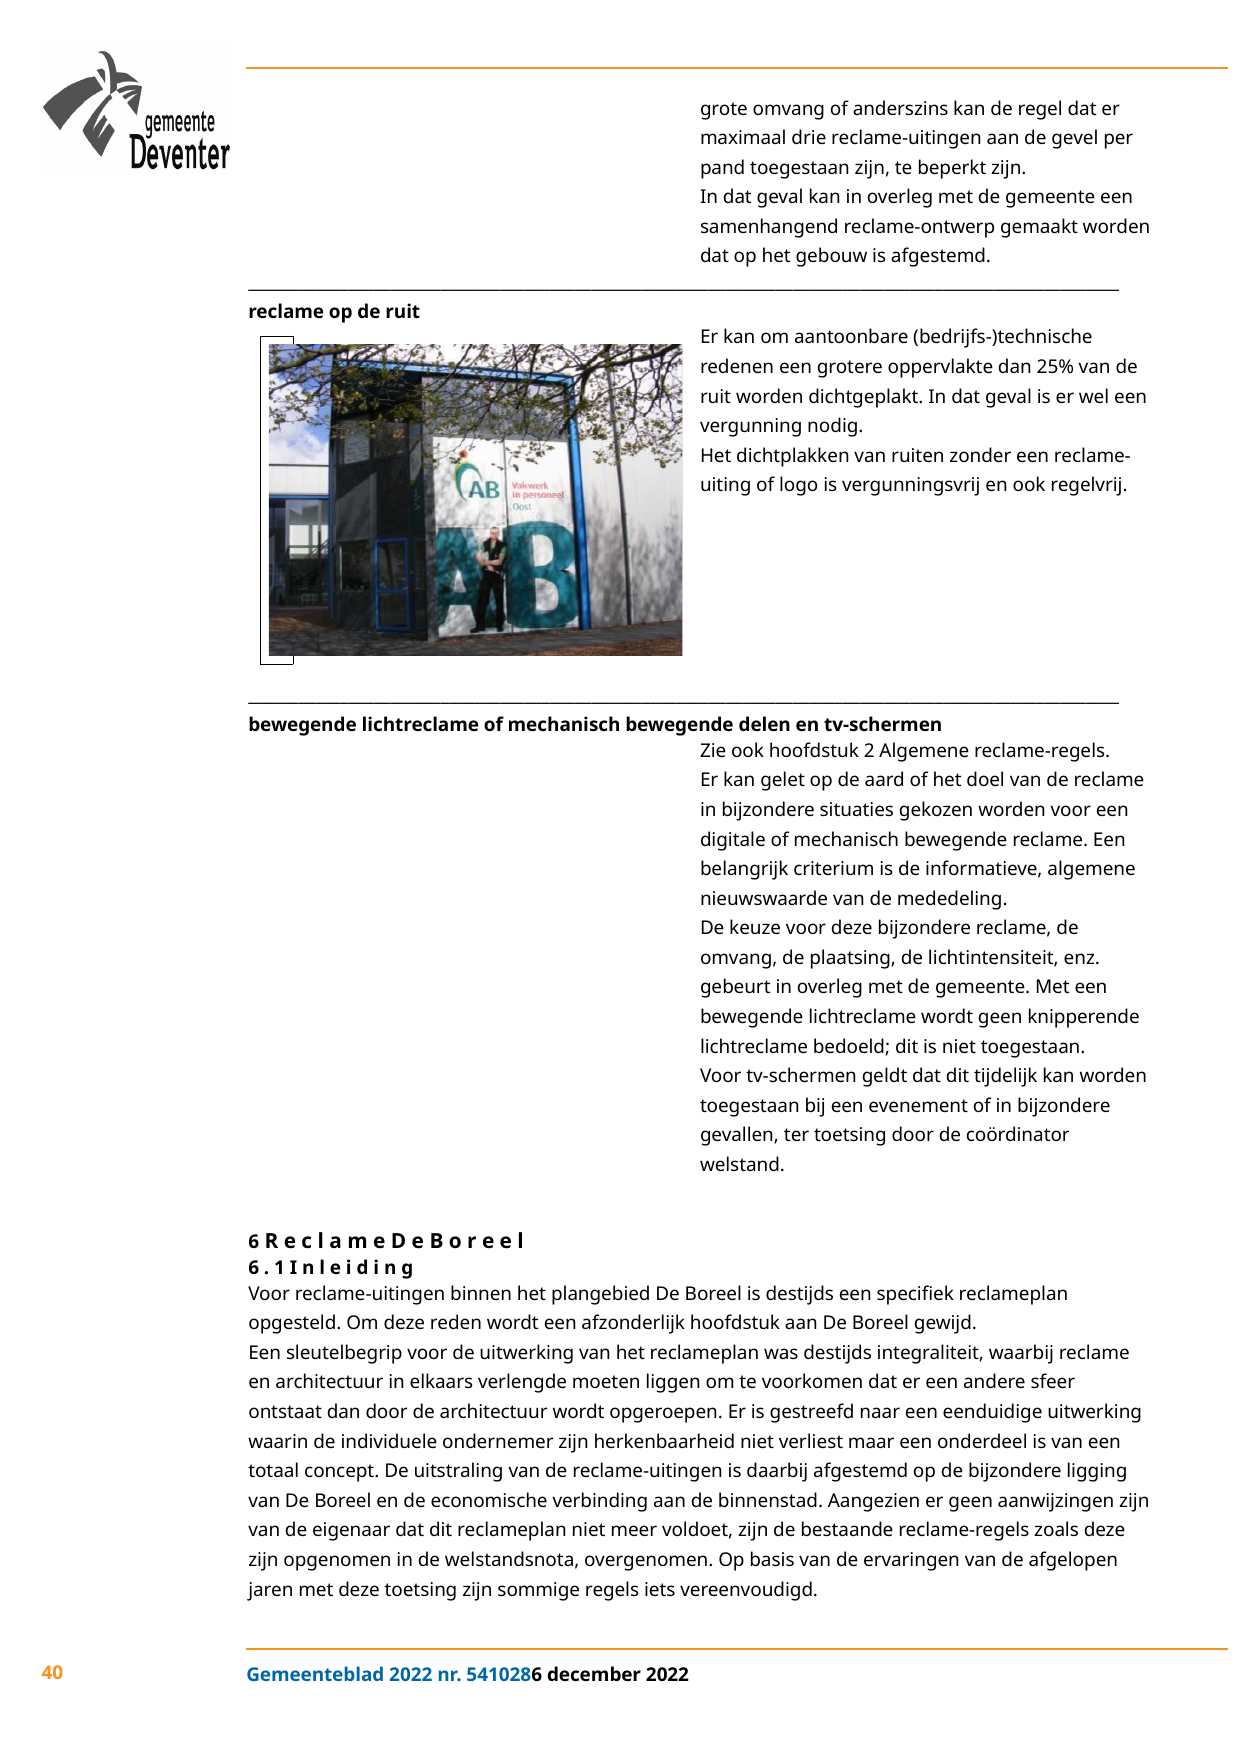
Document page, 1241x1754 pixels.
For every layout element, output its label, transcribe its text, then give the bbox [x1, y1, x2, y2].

table_cell Er kan om aantoonbare (bedrijfs-)technische redenen een grotere oppervlakte dan 25% van de ruit worden dichtgeplakt. In dat geval is er wel een vergunning nodig. Het dichtplakken van ruiten zonder een reclame-uiting of logo is vergunningsvrij en ook regelvrij. [700, 324, 1152, 682]
table_cell ________________________________________________________________________________________________________ bewegende lichtreclame of mechanisch bewegende delen en tv-schermen [248, 682, 1152, 737]
table_cell Zie ook hoofdstuk 2 Algemene reclame-regels. Er kan gelet op de aard of het doel van de reclame in bijzondere situaties gekozen worden voor een digitale of mechanisch bewegende reclame. Een belangrijk criterium is de informatieve, algemene nieuwswaarde van de mededeling. De keuze voor deze bijzondere reclame, de omvang, de plaatsing, de lichtintensiteit, enz. gebeurt in overleg met de gemeente. Met een bewegende lichtreclame wordt geen knipperende lichtreclame bedoeld; dit is niet toegestaan. Voor tv-schermen geldt dat dit tijdelijk kan worden toegestaan bij een evenement of in bijzondere gevallen, ter toetsing door de coördinator welstand. [700, 737, 1152, 1206]
text 6 R e c l a m e D e B o r e e l [248, 1226, 1152, 1254]
text Voor reclame-uitingen binnen het plangebied De Boreel is destijds een specifiek reclameplan opgesteld. Om deze reden wordt een afzonderlijk hoofdstuk aan De Boreel gewijd. [248, 1280, 1152, 1335]
table_cell [248, 345, 700, 682]
table_cell [261, 345, 293, 664]
table_cell [248, 95, 700, 268]
table_cell [261, 337, 293, 344]
table_cell ________________________________________________________________________________________________________ reclame op de ruit [248, 269, 1152, 324]
picture [41, 47, 231, 172]
text 6 . 1 I n l e i d i n g [248, 1254, 1152, 1280]
table_cell grote omvang of anderszins kan de regel dat er maximaal drie reclame-uitingen aan de gevel per pand toegestaan zijn, te beperkt zijn. In dat geval kan in overleg met de gemeente een samenhangend reclame-ontwerp gemaakt worden dat op het gebouw is afgestemd. [700, 95, 1152, 268]
table_cell [248, 324, 700, 344]
picture [268, 344, 683, 656]
text Een sleutelbegrip voor de uitwerking van het reclameplan was destijds integraliteit, waarbij reclame en architectuur in elkaars verlengde moeten liggen om te voorkomen dat er een andere sfeer ontstaat dan door de architectuur wordt opgeroepen. Er is gestreefd naar een eenduidige uitwerking waarin de individuele ondernemer zijn herkenbaarheid niet verliest maar een onderdeel is van een totaal concept. De uitstraling van de reclame-uitingen is daarbij afgestemd op de bijzondere ligging van De Boreel en de economische verbinding aan de binnenstad. Aangezien er geen aanwijzingen zijn van de eigenaar dat dit reclameplan niet meer voldoet, zijn de bestaande reclame-regels zoals deze zijn opgenomen in de welstandsnota, overgenomen. Op basis van de ervaringen van de afgelopen jaren met deze toetsing zijn sommige regels iets vereenvoudigd. [248, 1339, 1152, 1601]
table_cell [248, 737, 700, 1206]
